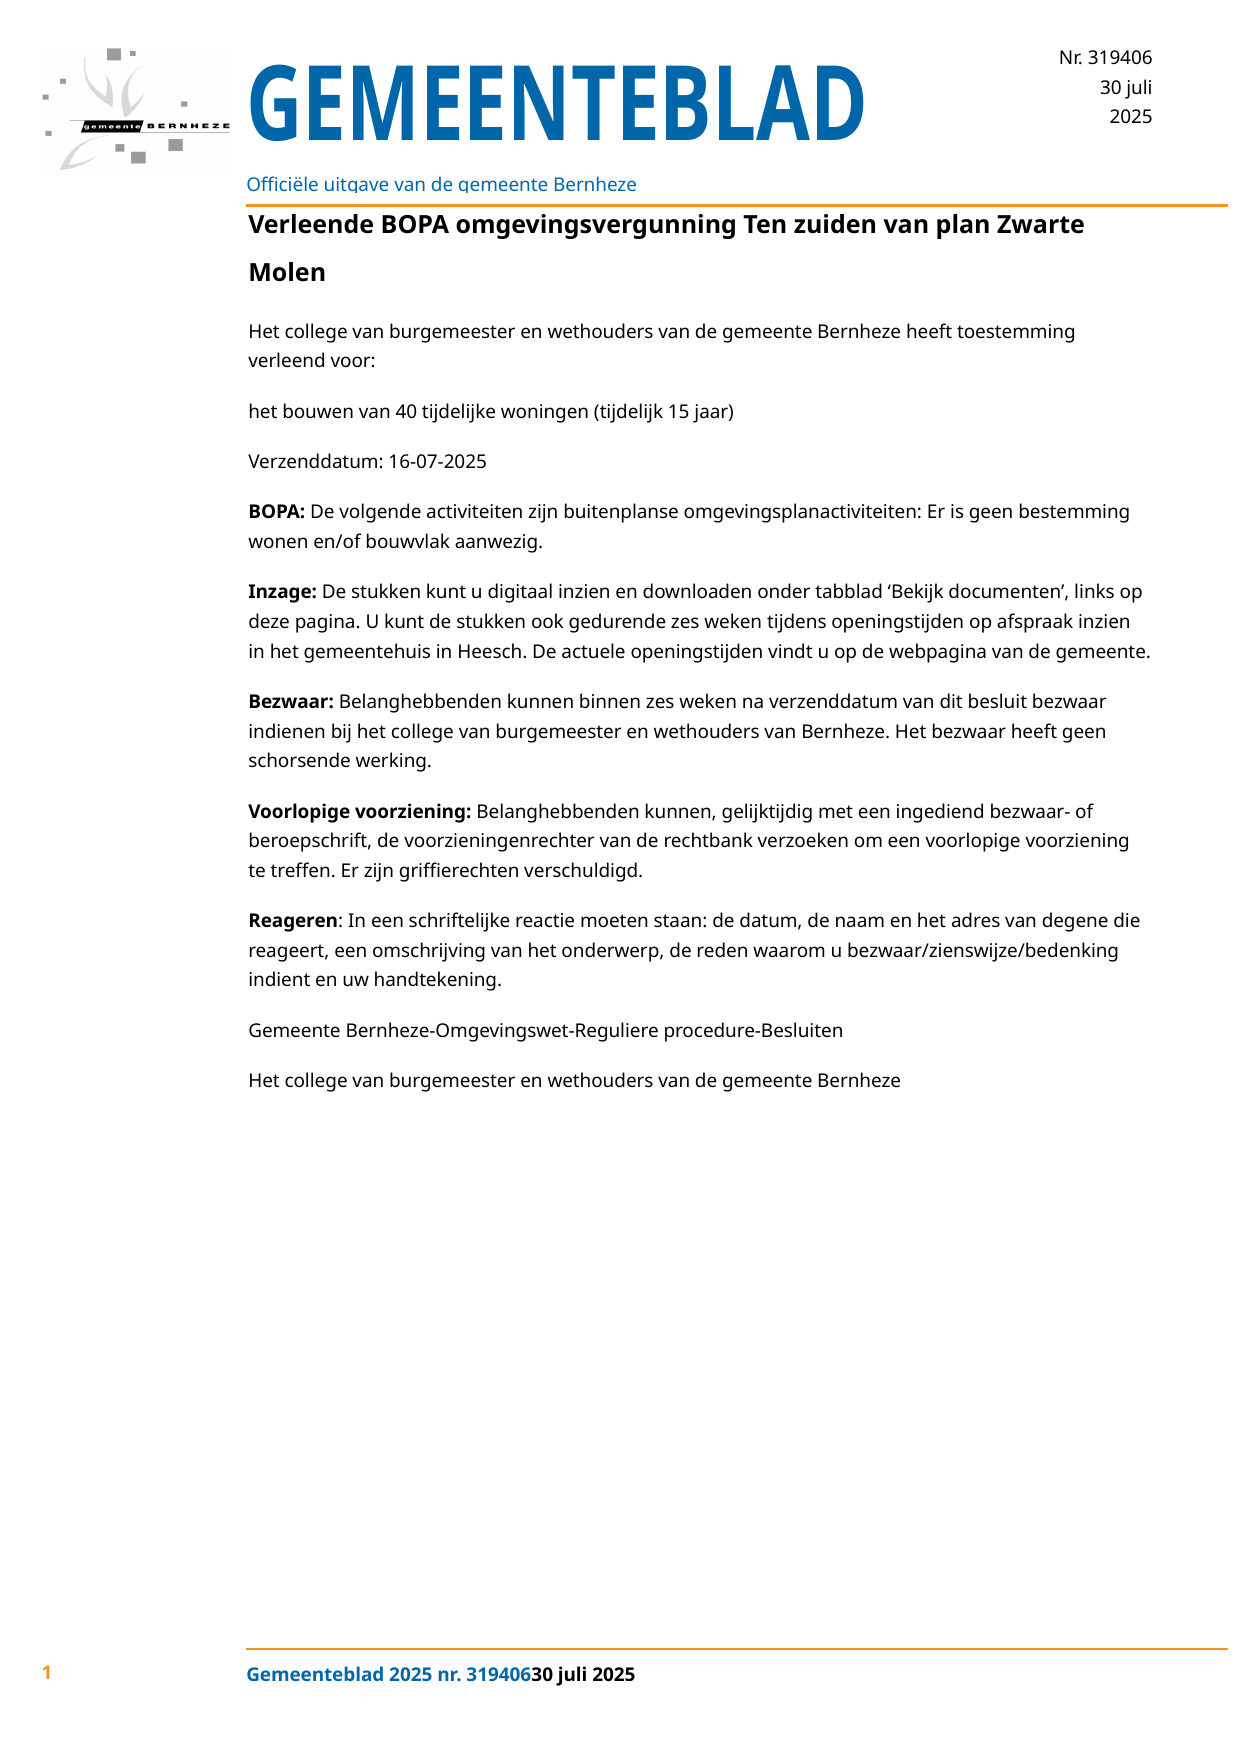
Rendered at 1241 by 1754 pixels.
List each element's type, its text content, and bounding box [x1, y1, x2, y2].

text Bezwaar: Belanghebbenden kunnen binnen zes weken na verzenddatum van dit besluit bezwaar indienen bij het college van burgemeester en wethouders van Bernheze. Het bezwaar heeft geen schorsende werking. [248, 688, 1152, 773]
text Het college van burgemeester en wethouders van de gemeente Bernheze heeft toestemming verleend voor: [248, 318, 1152, 373]
text Het college van burgemeester en wethouders van de gemeente Bernheze [248, 1067, 1152, 1093]
text Verleende BOPA omgevingsvergunning Ten zuiden van plan Zwarte Molen [248, 207, 1152, 288]
text Verzenddatum: 16-07-2025 [248, 448, 1152, 474]
picture [41, 47, 231, 172]
text Voorlopige voorziening: Belanghebbenden kunnen, gelijktijdig met een ingediend bezwaar- of beroepschrift, de voorzieningenrechter van de rechtbank verzoeken om een voorlopige voorziening te treffen. Er zijn griffierechten verschuldigd. [248, 798, 1152, 883]
text Gemeente Bernheze-Omgevingswet-Reguliere procedure-Besluiten [248, 1017, 1152, 1043]
text het bouwen van 40 tijdelijke woningen (tijdelijk 15 jaar) [248, 398, 1152, 424]
text BOPA: De volgende activiteiten zijn buitenplanse omgevingsplanactiviteiten: Er is geen bestemming wonen en/of bouwvlak aanwezig. [248, 499, 1152, 554]
text Inzage: De stukken kunt u digitaal inzien en downloaden onder tabblad ‘Bekijk documenten’, links op deze pagina. U kunt de stukken ook gedurende zes weken tijdens openingstijden op afspraak inzien in het gemeentehuis in Heesch. De actuele openingstijden vindt u op de webpagina van de gemeente. [248, 579, 1152, 664]
text Reageren: In een schriftelijke reactie moeten staan: de datum, de naam en het adres van degene die reageert, een omschrijving van het onderwerp, de reden waarom u bezwaar/zienswijze/bedenking indient en uw handtekening. [248, 907, 1152, 992]
